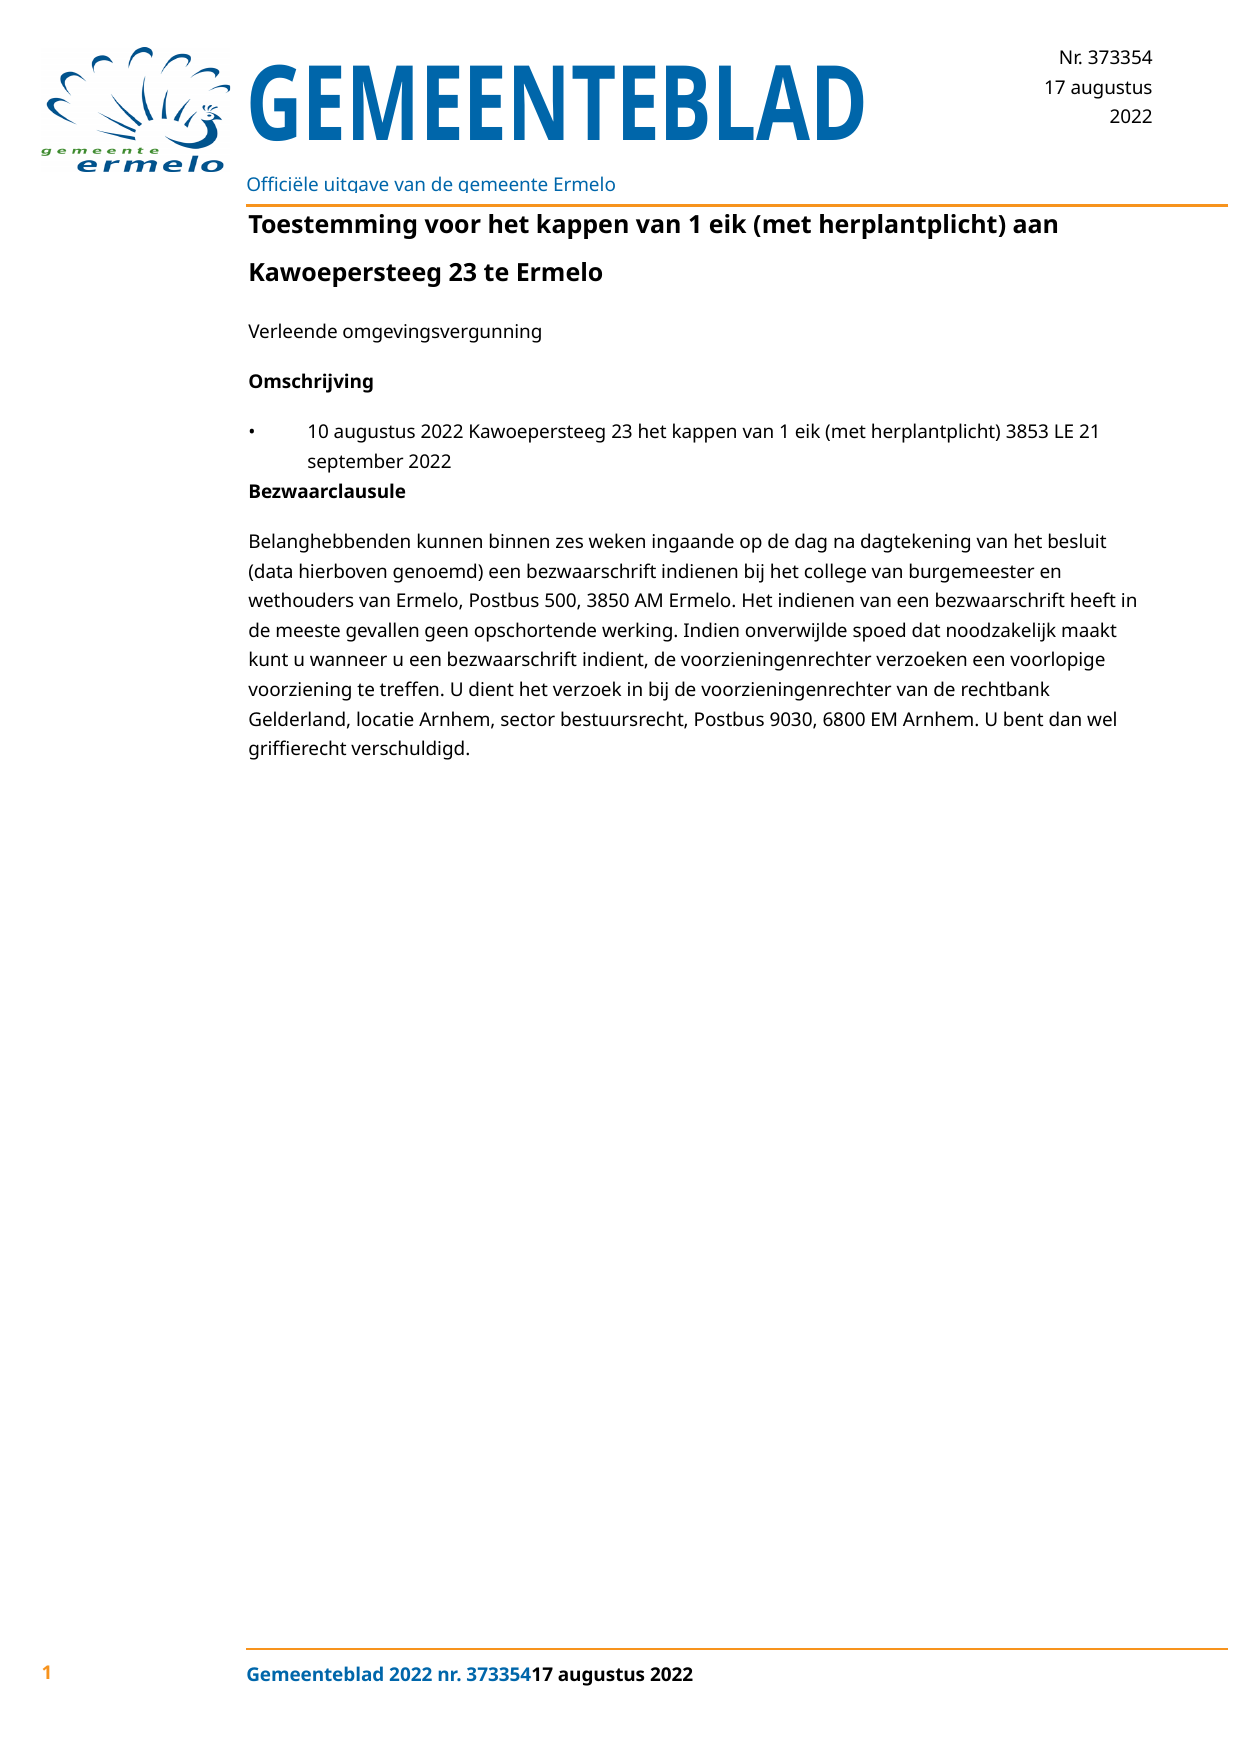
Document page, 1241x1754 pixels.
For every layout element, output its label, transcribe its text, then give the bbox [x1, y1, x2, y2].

text Belanghebbenden kunnen binnen zes weken ingaande op de dag na dagtekening van het besluit (data hierboven genoemd) een bezwaarschrift indienen bij het college van burgemeester en wethouders van Ermelo, Postbus 500, 3850 AM Ermelo. Het indienen van een bezwaarschrift heeft in de meeste gevallen geen opschortende werking. Indien onverwijlde spoed dat noodzakelijk maakt kunt u wanneer u een bezwaarschrift indient, de voorzieningenrechter verzoeken een voorlopige voorziening te treffen. U dient het verzoek in bij de voorzieningenrechter van de rechtbank Gelderland, locatie Arnhem, sector bestuursrecht, Postbus 9030, 6800 EM Arnhem. U bent dan wel griffierecht verschuldigd. [248, 528, 1152, 761]
list 10 augustus 2022 Kawoepersteeg 23 het kappen van 1 eik (met herplantplicht) 3853 LE 21 september 2022 [248, 419, 1152, 474]
text Bezwaarclausule [248, 478, 1152, 504]
picture [41, 47, 231, 172]
text Toestemming voor het kappen van 1 eik (met herplantplicht) aan Kawoepersteeg 23 te Ermelo [248, 207, 1152, 288]
text Verleende omgevingsvergunning [248, 318, 1152, 344]
text Omschrijving [248, 368, 1152, 394]
